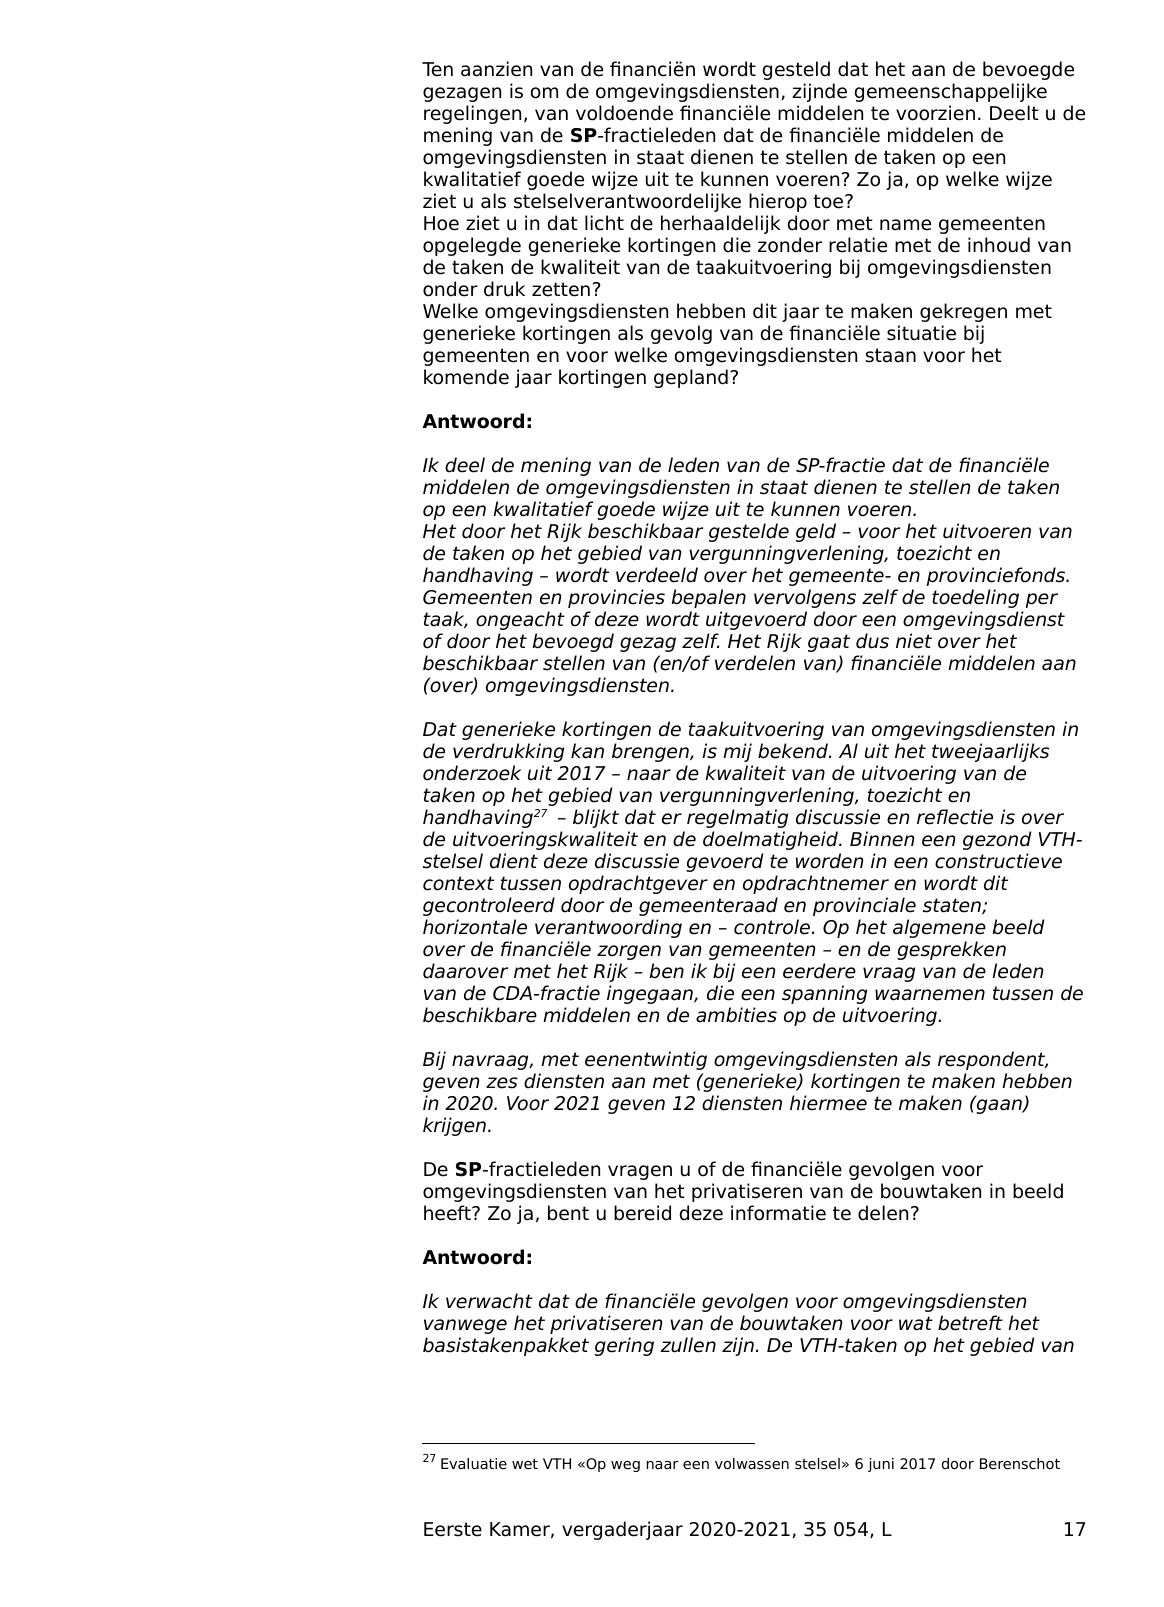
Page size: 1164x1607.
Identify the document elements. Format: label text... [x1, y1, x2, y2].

text De SP-fractieleden vragen u of de financiële gevolgen voor omgevingsdiensten van het privatiseren van de bouwtaken in beeld heeft? Zo ja, bent u bereid deze informatie te delen? [422, 1159, 1087, 1225]
subtitle Antwoord: [422, 411, 1087, 433]
text Dat generieke kortingen de taakuitvoering van omgevingsdiensten in de verdrukking kan brengen, is mij bekend. Al uit het tweejaarlijks onderzoek uit 2017 – naar de kwaliteit van de uitvoering van de taken op het gebied van vergunningverlening, toezicht en handhaving – blijkt dat er regelmatig discussie en reflectie is over de uitvoeringskwaliteit en de doelmatigheid. Binnen een gezond VTH-stelsel dient deze discussie gevoerd te worden in een constructieve context tussen opdrachtgever en opdrachtnemer en wordt dit gecontroleerd door de gemeenteraad en provinciale staten; horizontale verantwoording en – controle. Op het algemene beeld over de financiële zorgen van gemeenten – en de gesprekken daarover met het Rijk – ben ik bij een eerdere vraag van de leden van de CDA-fractie ingegaan, die een spanning waarnemen tussen de beschikbare middelen en de ambities op de uitvoering. [422, 719, 1087, 1027]
text Evaluatie wet VTH «Op weg naar een volwassen stelsel» 6 juni 2017 door Berenschot [422, 1452, 1087, 1474]
text Bij navraag, met eenentwintig omgevingsdiensten als respondent, geven zes diensten aan met (generieke) kortingen te maken hebben in 2020. Voor 2021 geven 12 diensten hiermee te maken (gaan) krijgen. [422, 1049, 1087, 1137]
text Ten aanzien van de financiën wordt gesteld dat het aan de bevoegde gezagen is om de omgevingsdiensten, zijnde gemeenschappelijke regelingen, van voldoende financiële middelen te voorzien. Deelt u de mening van de SP-fractieleden dat de financiële middelen de omgevingsdiensten in staat dienen te stellen de taken op een kwalitatief goede wijze uit te kunnen voeren? Zo ja, op welke wijze ziet u als stelselverantwoordelijke hierop toe? [422, 59, 1087, 213]
subtitle Antwoord: [422, 1247, 1087, 1269]
text Ik verwacht dat de financiële gevolgen voor omgevingsdiensten vanwege het privatiseren van de bouwtaken voor wat betreft het basistakenpakket gering zullen zijn. De VTH-taken op het gebied van [422, 1291, 1087, 1357]
text Ik deel de mening van de leden van de SP-fractie dat de financiële middelen de omgevingsdiensten in staat dienen te stellen de taken op een kwalitatief goede wijze uit te kunnen voeren. [422, 455, 1087, 521]
text Hoe ziet u in dat licht de herhaaldelijk door met name gemeenten opgelegde generieke kortingen die zonder relatie met de inhoud van de taken de kwaliteit van de taakuitvoering bij omgevingsdiensten onder druk zetten? [422, 213, 1087, 301]
text Welke omgevingsdiensten hebben dit jaar te maken gekregen met generieke kortingen als gevolg van de financiële situatie bij gemeenten en voor welke omgevingsdiensten staan voor het komende jaar kortingen gepland? [422, 301, 1087, 389]
text Het door het Rijk beschikbaar gestelde geld – voor het uitvoeren van de taken op het gebied van vergunningverlening, toezicht en handhaving – wordt verdeeld over het gemeente- en provinciefonds. Gemeenten en provincies bepalen vervolgens zelf de toedeling per taak, ongeacht of deze wordt uitgevoerd door een omgevingsdienst of door het bevoegd gezag zelf. Het Rijk gaat dus niet over het beschikbaar stellen van (en/of verdelen van) financiële middelen aan (over) omgevingsdiensten. [422, 521, 1087, 697]
